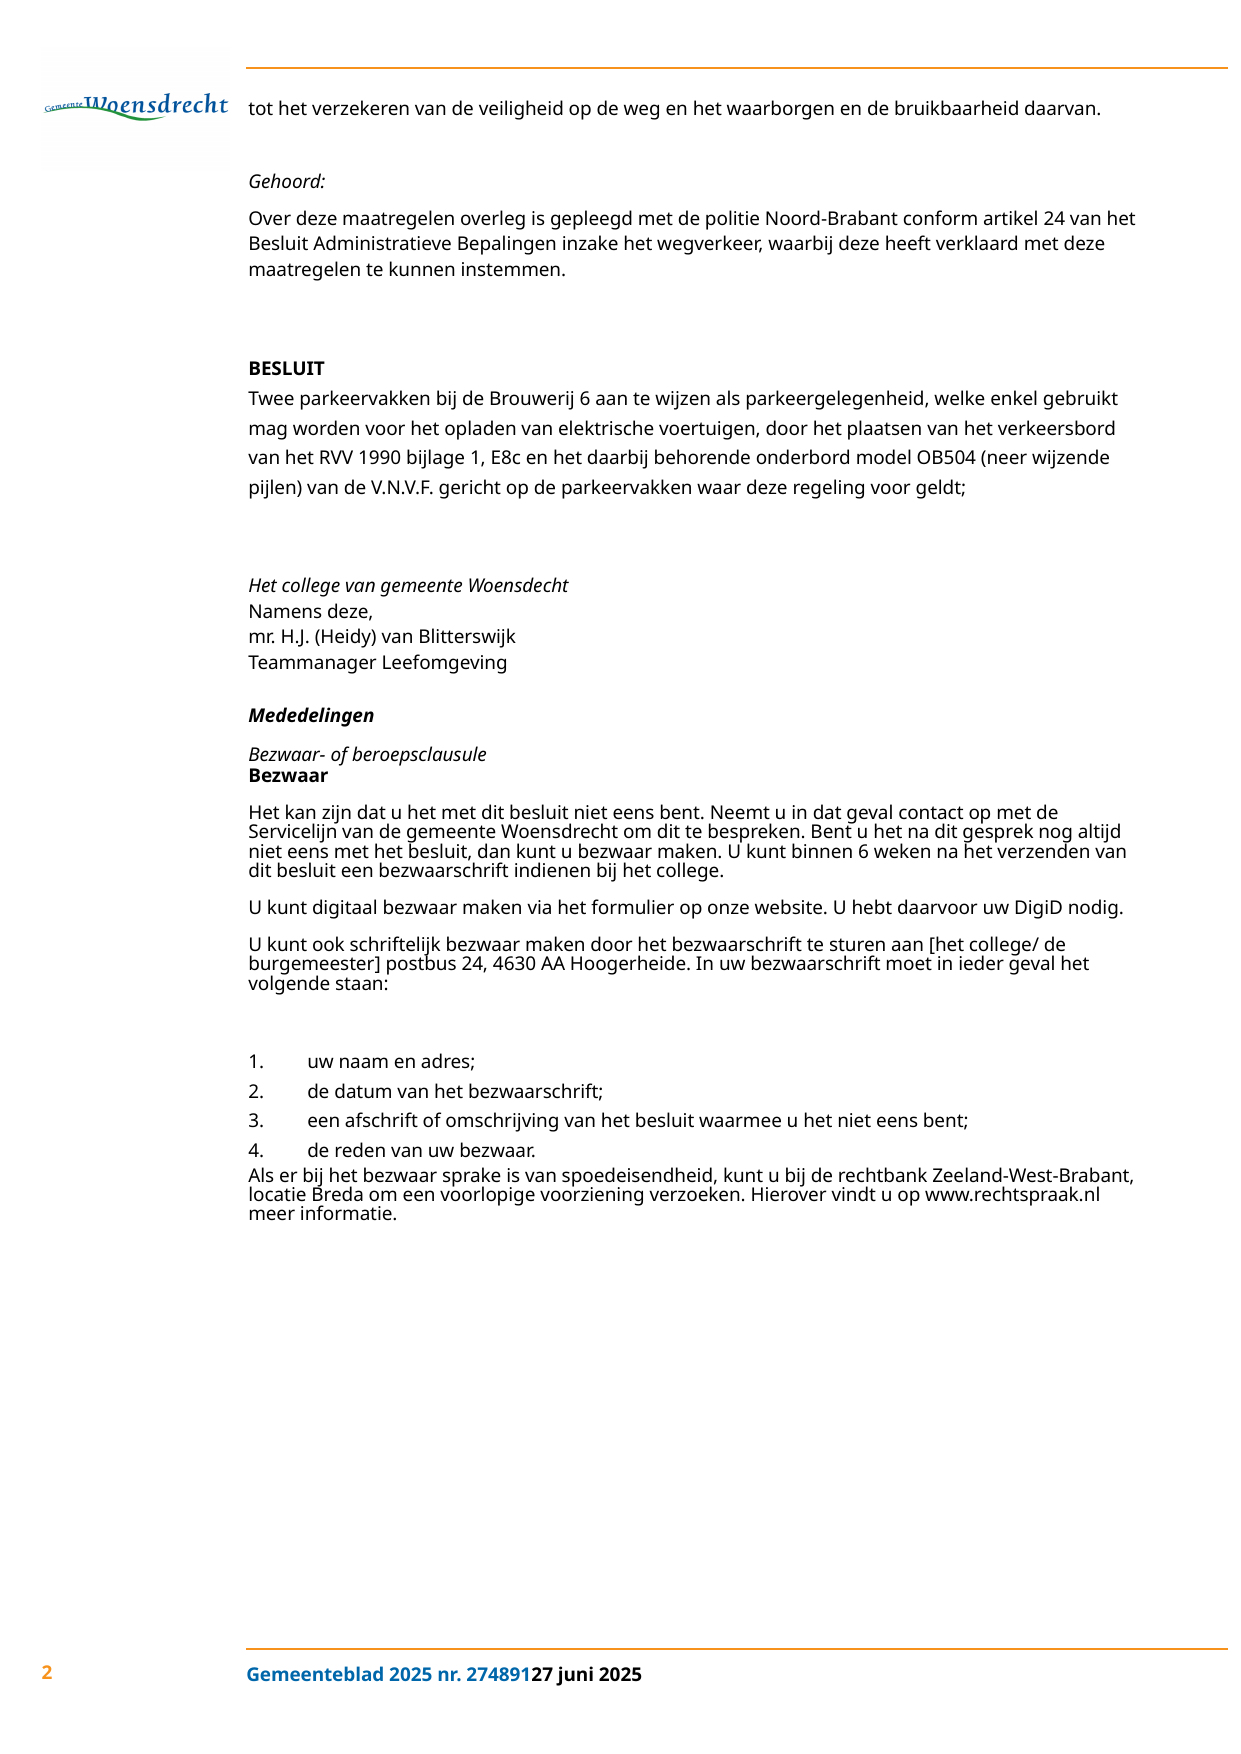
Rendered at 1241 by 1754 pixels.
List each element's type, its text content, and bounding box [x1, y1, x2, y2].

list een afschrift of omschrijving van het besluit waarmee u het niet eens bent; [248, 1108, 1152, 1133]
text Het kan zijn dat u het met dit besluit niet eens bent. Neemt u in dat geval contact op met de Servicelijn van de gemeente Woensdrecht om dit te bespreken. Bent u het na dit gesprek nog altijd niet eens met het besluit, dan kunt u bezwaar maken. U kunt binnen 6 weken na het verzenden van dit besluit een bezwaarschrift indienen bij het college. [248, 804, 1152, 881]
text Mededelingen [248, 702, 1152, 728]
text mr. H.J. (Heidy) van Blitterswijk [248, 624, 1152, 649]
list uw naam en adres; [248, 1048, 1152, 1074]
text Twee parkeervakken bij de Brouwerij 6 aan te wijzen als parkeergelegenheid, welke enkel gebruikt mag worden voor het opladen van elektrische voertuigen, door het plaatsen van het verkeersbord van het RVV 1990 bijlage 1, E8c en het daarbij behorende onderbord model OB504 (neer wijzende pijlen) van de V.N.V.F. gericht op de parkeervakken waar deze regeling voor geldt; [248, 385, 1152, 500]
text Teammanager Leefomgeving [248, 649, 1152, 675]
text Bezwaar [248, 767, 1152, 787]
text U kunt ook schriftelijk bezwaar maken door het bezwaarschrift te sturen aan [het college/ de burgemeester] postbus 24, 4630 AA Hoogerheide. In uw bezwaarschrift moet in ieder geval het volgende staan: [248, 936, 1152, 994]
list de reden van uw bezwaar. [248, 1137, 1152, 1163]
text Het college van gemeente Woensdecht [248, 572, 1152, 598]
text Gehoord: [248, 168, 1152, 194]
picture [41, 47, 231, 172]
text Over deze maatregelen overleg is gepleegd met de politie Noord-Brabant conform artikel 24 van het Besluit Administratieve Bepalingen inzake het wegverkeer, waarbij deze heeft verklaard met deze maatregelen te kunnen instemmen. [248, 205, 1152, 282]
text Namens deze, [248, 598, 1152, 624]
list de datum van het bezwaarschrift; [248, 1078, 1152, 1104]
text U kunt digitaal bezwaar maken via het formulier op onze website. U hebt daarvoor uw DigiD nodig. [248, 899, 1152, 918]
text Als er bij het bezwaar sprake is van spoedeisendheid, kunt u bij de rechtbank Zeeland-West-Brabant, locatie Breda om een voorlopige voorziening verzoeken. Hierover vindt u op www.rechtspraak.nl meer informatie. [248, 1167, 1152, 1225]
text Bezwaar- of beroepsclausule [248, 742, 1152, 767]
text BESLUIT [248, 356, 1152, 381]
text tot het verzekeren van de veiligheid op de weg en het waarborgen en de bruikbaarheid daarvan. [248, 95, 1152, 121]
